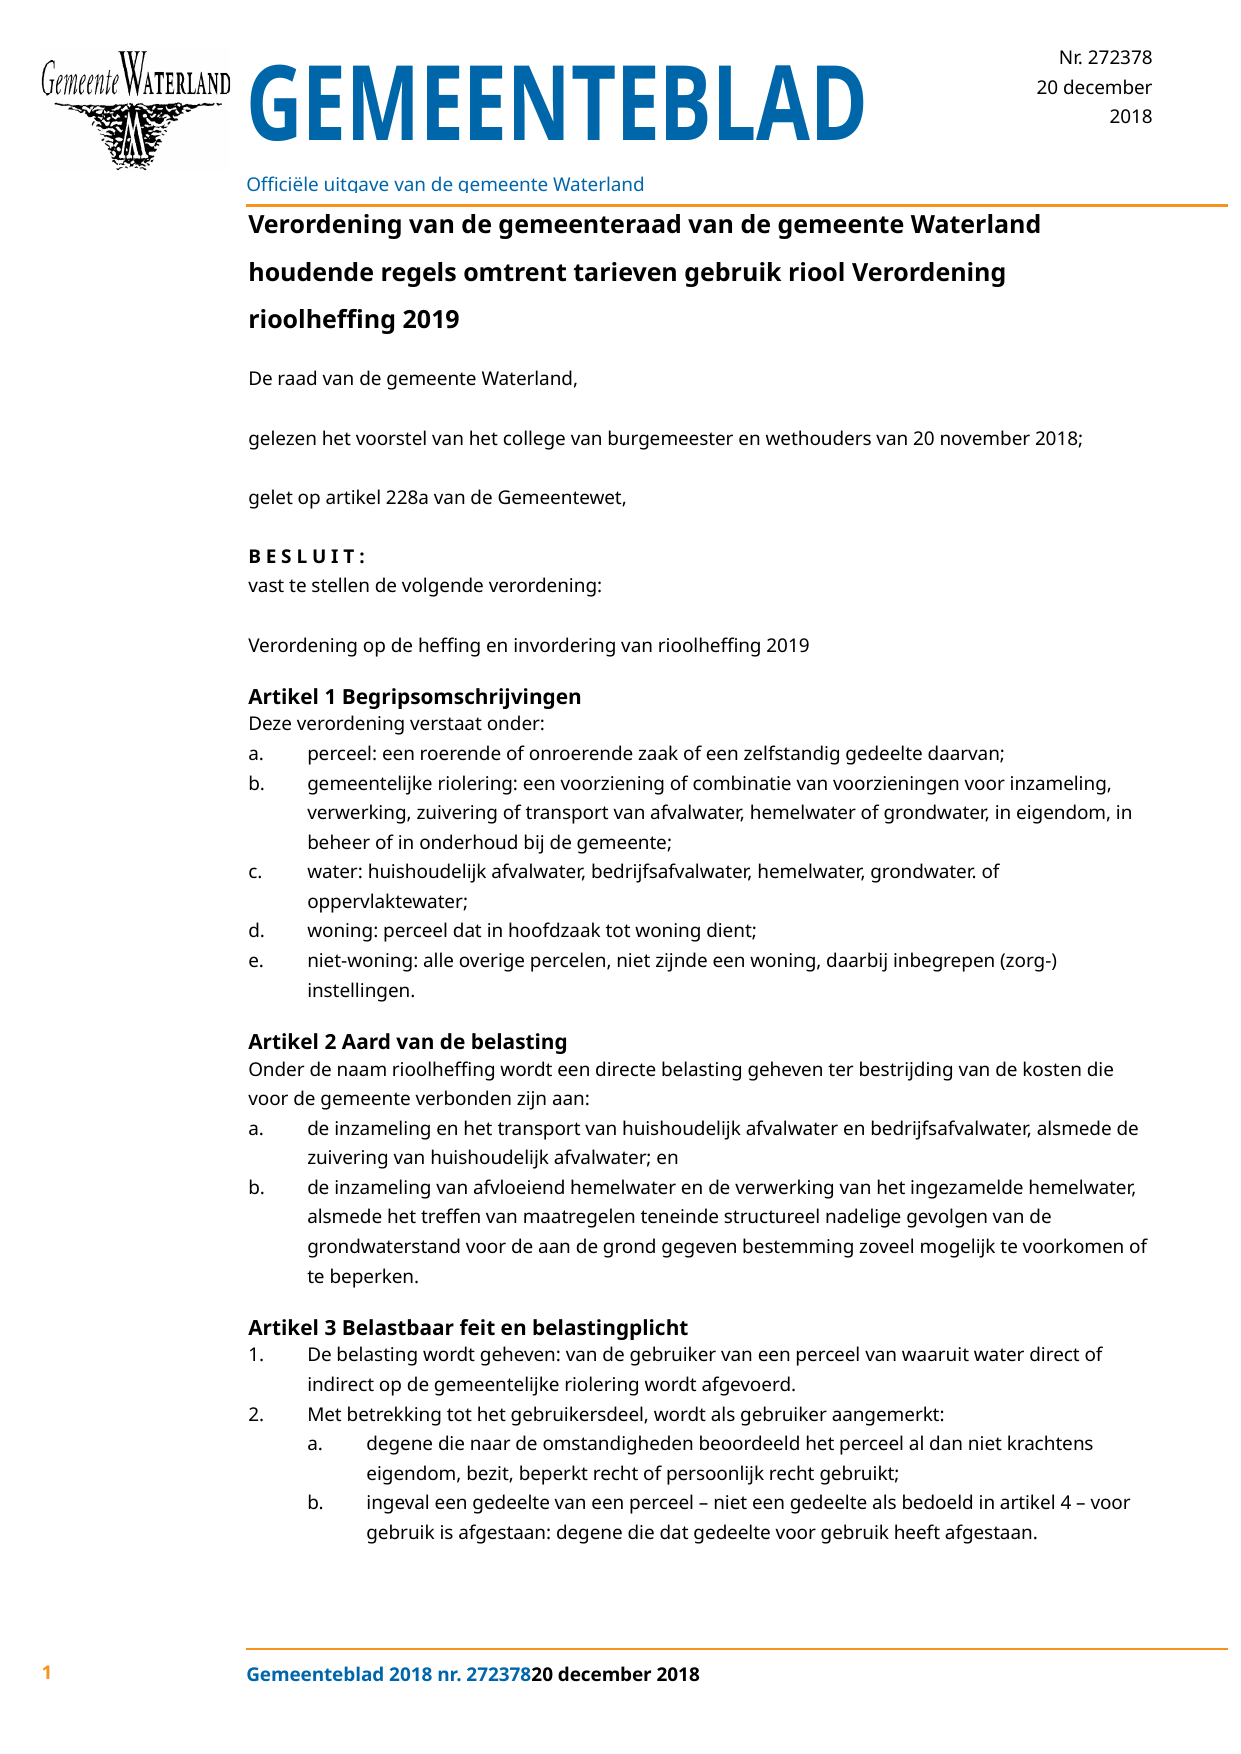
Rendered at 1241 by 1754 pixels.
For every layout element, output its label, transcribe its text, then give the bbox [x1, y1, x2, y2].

picture [41, 47, 231, 172]
text gelezen het voorstel van het college van burgemeester en wethouders van 20 november 2018; [248, 425, 1152, 450]
text Artikel 2 Aard van de belasting [248, 1027, 1152, 1056]
list Met betrekking tot het gebruikersdeel, wordt als gebruiker aangemerkt: [248, 1401, 1152, 1427]
list de inzameling van afvloeiend hemelwater en de verwerking van het ingezamelde hemelwater, alsmede het treffen van maatregelen teneinde structureel nadelige gevolgen van de grondwaterstand voor de aan de grond gegeven bestemming zoveel mogelijk te voorkomen of te beperken. [248, 1174, 1152, 1288]
list woning: perceel dat in hoofdzaak tot woning dient; [248, 918, 1152, 943]
text Artikel 1 Begripsomschrijvingen [248, 682, 1152, 711]
text Deze verordening verstaat onder: [248, 711, 1152, 736]
text vast te stellen de volgende verordening: [248, 573, 1152, 598]
list water: huishoudelijk afvalwater, bedrijfsafvalwater, hemelwater, grondwater. of oppervlaktewater; [248, 858, 1152, 914]
list De belasting wordt geheven: van de gebruiker van een perceel van waaruit water direct of indirect op de gemeentelijke riolering wordt afgevoerd. [248, 1342, 1152, 1397]
text Verordening op de heffing en invordering van rioolheffing 2019 [248, 632, 1152, 657]
text Verordening van de gemeenteraad van de gemeente Waterland houdende regels omtrent tarieven gebruik riool Verordening rioolheffing 2019 [248, 207, 1152, 336]
list ingeval een gedeelte van een perceel – niet een gedeelte als bedoeld in artikel 4 – voor gebruik is afgestaan: degene die dat gedeelte voor gebruik heeft afgestaan. [307, 1489, 1152, 1545]
list niet-woning: alle overige percelen, niet zijnde een woning, daarbij inbegrepen (zorg-) instellingen. [248, 947, 1152, 1003]
text Onder de naam rioolheffing wordt een directe belasting geheven ter bestrijding van de kosten die voor de gemeente verbonden zijn aan: [248, 1056, 1152, 1111]
list de inzameling en het transport van huishoudelijk afvalwater en bedrijfsafvalwater, alsmede de zuivering van huishoudelijk afvalwater; en [248, 1115, 1152, 1170]
list perceel: een roerende of onroerende zaak of een zelfstandig gedeelte daarvan; [248, 740, 1152, 766]
text Artikel 3 Belastbaar feit en belastingplicht [248, 1313, 1152, 1342]
list degene die naar de omstandigheden beoordeeld het perceel al dan niet krachtens eigendom, bezit, beperkt recht of persoonlijk recht gebruikt; [307, 1430, 1152, 1486]
list gemeentelijke riolering: een voorziening of combinatie van voorzieningen voor inzameling, verwerking, zuivering of transport van afvalwater, hemelwater of grondwater, in eigendom, in beheer of in onderhoud bij de gemeente; [248, 770, 1152, 855]
text B E S L U I T : [248, 543, 1152, 569]
text gelet op artikel 228a van de Gemeentewet, [248, 484, 1152, 509]
text De raad van de gemeente Waterland, [248, 366, 1152, 391]
